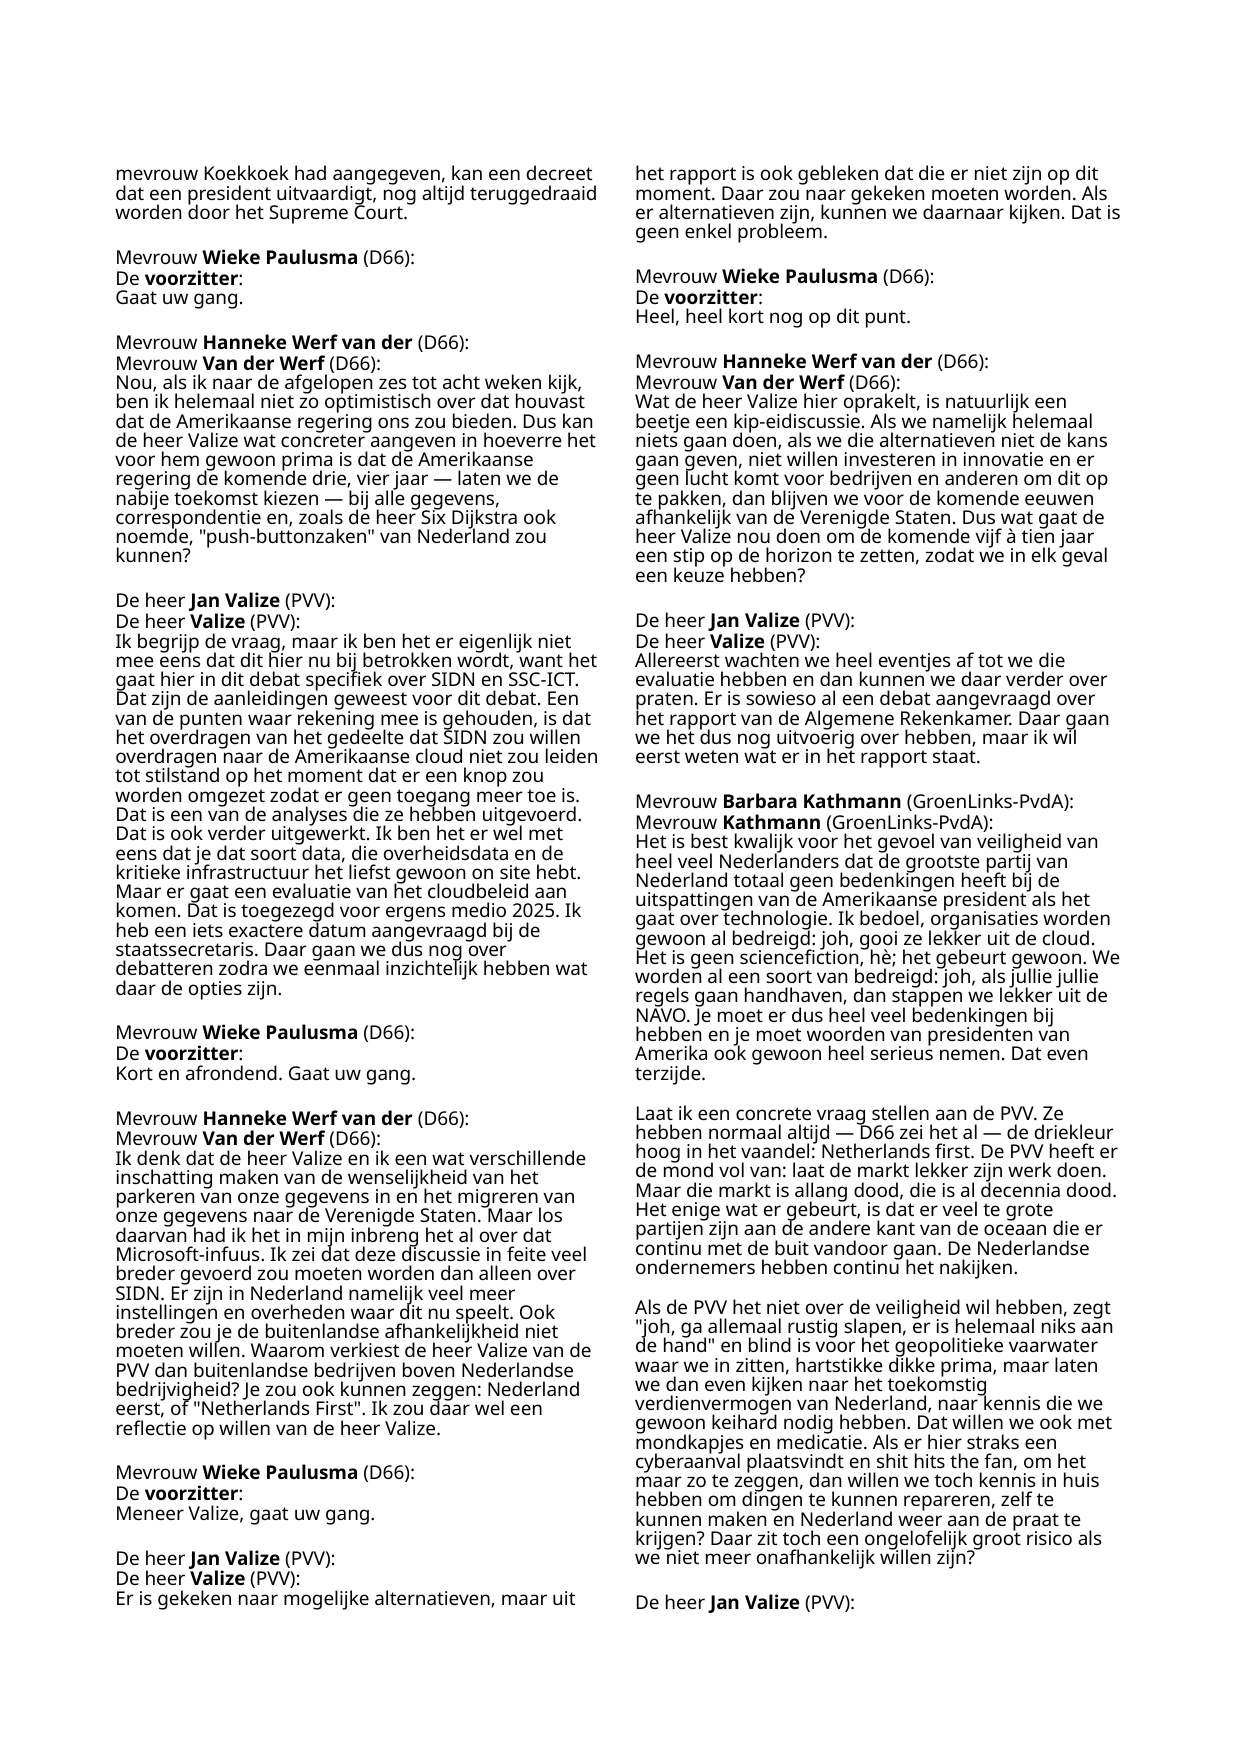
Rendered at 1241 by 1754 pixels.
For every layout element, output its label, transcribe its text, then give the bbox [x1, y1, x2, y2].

text De heer Jan Valize (PVV): [635, 1589, 1125, 1615]
text Nou, als ik naar de afgelopen zes tot acht weken kijk, ben ik helemaal niet zo optimistisch over dat houvast dat de Amerikaanse regering ons zou bieden. Dus kan de heer Valize wat concreter aangeven in hoeverre het voor hem gewoon prima is dat de Amerikaanse regering de komende drie, vier jaar — laten we de nabije toekomst kiezen — bij alle gegevens, correspondentie en, zoals de heer Six Dijkstra ook noemde, "push-buttonzaken" van Nederland zou kunnen? [115, 374, 605, 567]
text Allereerst wachten we heel eventjes af tot we die evaluatie hebben en dan kunnen we daar verder over praten. Er is sowieso al een debat aangevraagd over het rapport van de Algemene Rekenkamer. Daar gaan we het dus nog uitvoerig over hebben, maar ik wil eerst weten wat er in het rapport staat. [635, 652, 1125, 767]
text De heer Jan Valize (PVV): [115, 588, 605, 613]
text Mevrouw Barbara Kathmann (GroenLinks-PvdA): [635, 788, 1125, 814]
text De heer Valize (PVV): [115, 1570, 605, 1590]
text Laat ik een concrete vraag stellen aan de PVV. Ze hebben normaal altijd — D66 zei het al — de driekleur hoog in het vaandel: Netherlands first. De PVV heeft er de mond vol van: laat de markt lekker zijn werk doen. Maar die markt is allang dood, die is al decennia dood. Het enige wat er gebeurt, is dat er veel te grote partijen zijn aan de andere kant van de oceaan die er continu met de buit vandoor gaan. De Nederlandse ondernemers hebben continu het nakijken. [635, 1104, 1125, 1278]
text mevrouw Koekkoek had aangegeven, kan een decreet dat een president uitvaardigt, nog altijd teruggedraaid worden door het Supreme Court. [115, 165, 605, 223]
text De heer Jan Valize (PVV): [115, 1545, 605, 1570]
text Er is gekeken naar mogelijke alternatieven, maar uit [115, 1590, 605, 1609]
text Als de PVV het niet over de veiligheid wil hebben, zegt "joh, ga allemaal rustig slapen, er is helemaal niks aan de hand" en blind is voor het geopolitieke vaarwater waar we in zitten, hartstikke dikke prima, maar laten we dan even kijken naar het toekomstig verdienvermogen van Nederland, naar kennis die we gewoon keihard nodig hebben. Dat willen we ook met mondkapjes en medicatie. Als er hier straks een cyberaanval plaatsvindt en shit hits the fan, om het maar zo te zeggen, dan willen we toch kennis in huis hebben om dingen te kunnen repareren, zelf te kunnen maken en Nederland weer aan de praat te krijgen? Daar zit toch een ongelofelijk groot risico als we niet meer onafhankelijk willen zijn? [635, 1299, 1125, 1568]
text Gaat uw gang. [115, 289, 605, 308]
text Het is best kwalijk voor het gevoel van veiligheid van heel veel Nederlanders dat de grootste partij van Nederland totaal geen bedenkingen heeft bij de uitspattingen van de Amerikaanse president als het gaat over technologie. Ik bedoel, organisaties worden gewoon al bedreigd: joh, gooi ze lekker uit de cloud. Het is geen sciencefiction, hè; het gebeurt gewoon. We worden al een soort van bedreigd: joh, als jullie jullie regels gaan handhaven, dan stappen we lekker uit de NAVO. Je moet er dus heel veel bedenkingen bij hebben en je moet woorden van presidenten van Amerika ook gewoon heel serieus nemen. Dat even terzijde. [635, 833, 1125, 1084]
text Heel, heel kort nog op dit punt. [635, 308, 1125, 327]
text De heer Jan Valize (PVV): [635, 607, 1125, 633]
text Mevrouw Hanneke Werf van der (D66): [115, 329, 605, 355]
text Mevrouw Hanneke Werf van der (D66): [635, 348, 1125, 374]
text De heer Valize (PVV): [635, 633, 1125, 652]
text Mevrouw Wieke Paulusma (D66): [115, 1459, 605, 1485]
text De heer Valize (PVV): [115, 613, 605, 633]
text Mevrouw Wieke Paulusma (D66): [115, 244, 605, 270]
text het rapport is ook gebleken dat die er niet zijn op dit moment. Daar zou naar gekeken moeten worden. Als er alternatieven zijn, kunnen we daarnaar kijken. Dat is geen enkel probleem. [635, 165, 1125, 242]
text Ik denk dat de heer Valize en ik een wat verschillende inschatting maken van de wenselijkheid van het parkeren van onze gegevens in en het migreren van onze gegevens naar de Verenigde Staten. Maar los daarvan had ik het in mijn inbreng het al over dat Microsoft-infuus. Ik zei dat deze discussie in feite veel breder gevoerd zou moeten worden dan alleen over SIDN. Er zijn in Nederland namelijk veel meer instellingen en overheden waar dit nu speelt. Ook breder zou je de buitenlandse afhankelijkheid niet moeten willen. Waarom verkiest de heer Valize van de PVV dan buitenlandse bedrijven boven Nederlandse bedrijvigheid? Je zou ook kunnen zeggen: Nederland eerst, of "Netherlands First". Ik zou daar wel een reflectie op willen van de heer Valize. [115, 1150, 605, 1439]
text Kort en afrondend. Gaat uw gang. [115, 1064, 605, 1084]
text Mevrouw Wieke Paulusma (D66): [115, 1019, 605, 1045]
text Wat de heer Valize hier oprakelt, is natuurlijk een beetje een kip-eidiscussie. Als we namelijk helemaal niets gaan doen, als we die alternatieven niet de kans gaan geven, niet willen investeren in innovatie en er geen lucht komt voor bedrijven en anderen om dit op te pakken, dan blijven we voor de komende eeuwen afhankelijk van de Verenigde Staten. Dus wat gaat de heer Valize nou doen om de komende vijf à tien jaar een stip op de horizon te zetten, zodat we in elk geval een keuze hebben? [635, 393, 1125, 586]
text Mevrouw Hanneke Werf van der (D66): [115, 1105, 605, 1130]
text De voorzitter: [635, 289, 1125, 308]
text Mevrouw Van der Werf (D66): [635, 374, 1125, 393]
text Mevrouw Van der Werf (D66): [115, 1130, 605, 1150]
text De voorzitter: [115, 1045, 605, 1064]
text De voorzitter: [115, 1485, 605, 1504]
text Ik begrijp de vraag, maar ik ben het er eigenlijk niet mee eens dat dit hier nu bij betrokken wordt, want het gaat hier in dit debat specifiek over SIDN en SSC-ICT. Dat zijn de aanleidingen geweest voor dit debat. Een van de punten waar rekening mee is gehouden, is dat het overdragen van het gedeelte dat SIDN zou willen overdragen naar de Amerikaanse cloud niet zou leiden tot stilstand op het moment dat er een knop zou worden omgezet zodat er geen toegang meer toe is. Dat is een van de analyses die ze hebben uitgevoerd. Dat is ook verder uitgewerkt. Ik ben het er wel met eens dat je dat soort data, die overheidsdata en de kritieke infrastructuur het liefst gewoon on site hebt. Maar er gaat een evaluatie van het cloudbeleid aan komen. Dat is toegezegd voor ergens medio 2025. Ik heb een iets exactere datum aangevraagd bij de staatssecretaris. Daar gaan we dus nog over debatteren zodra we eenmaal inzichtelijk hebben wat daar de opties zijn. [115, 633, 605, 999]
text De voorzitter: [115, 270, 605, 289]
text Mevrouw Van der Werf (D66): [115, 355, 605, 374]
text Mevrouw Wieke Paulusma (D66): [635, 263, 1125, 289]
text Mevrouw Kathmann (GroenLinks-PvdA): [635, 814, 1125, 833]
text Meneer Valize, gaat uw gang. [115, 1504, 605, 1524]
